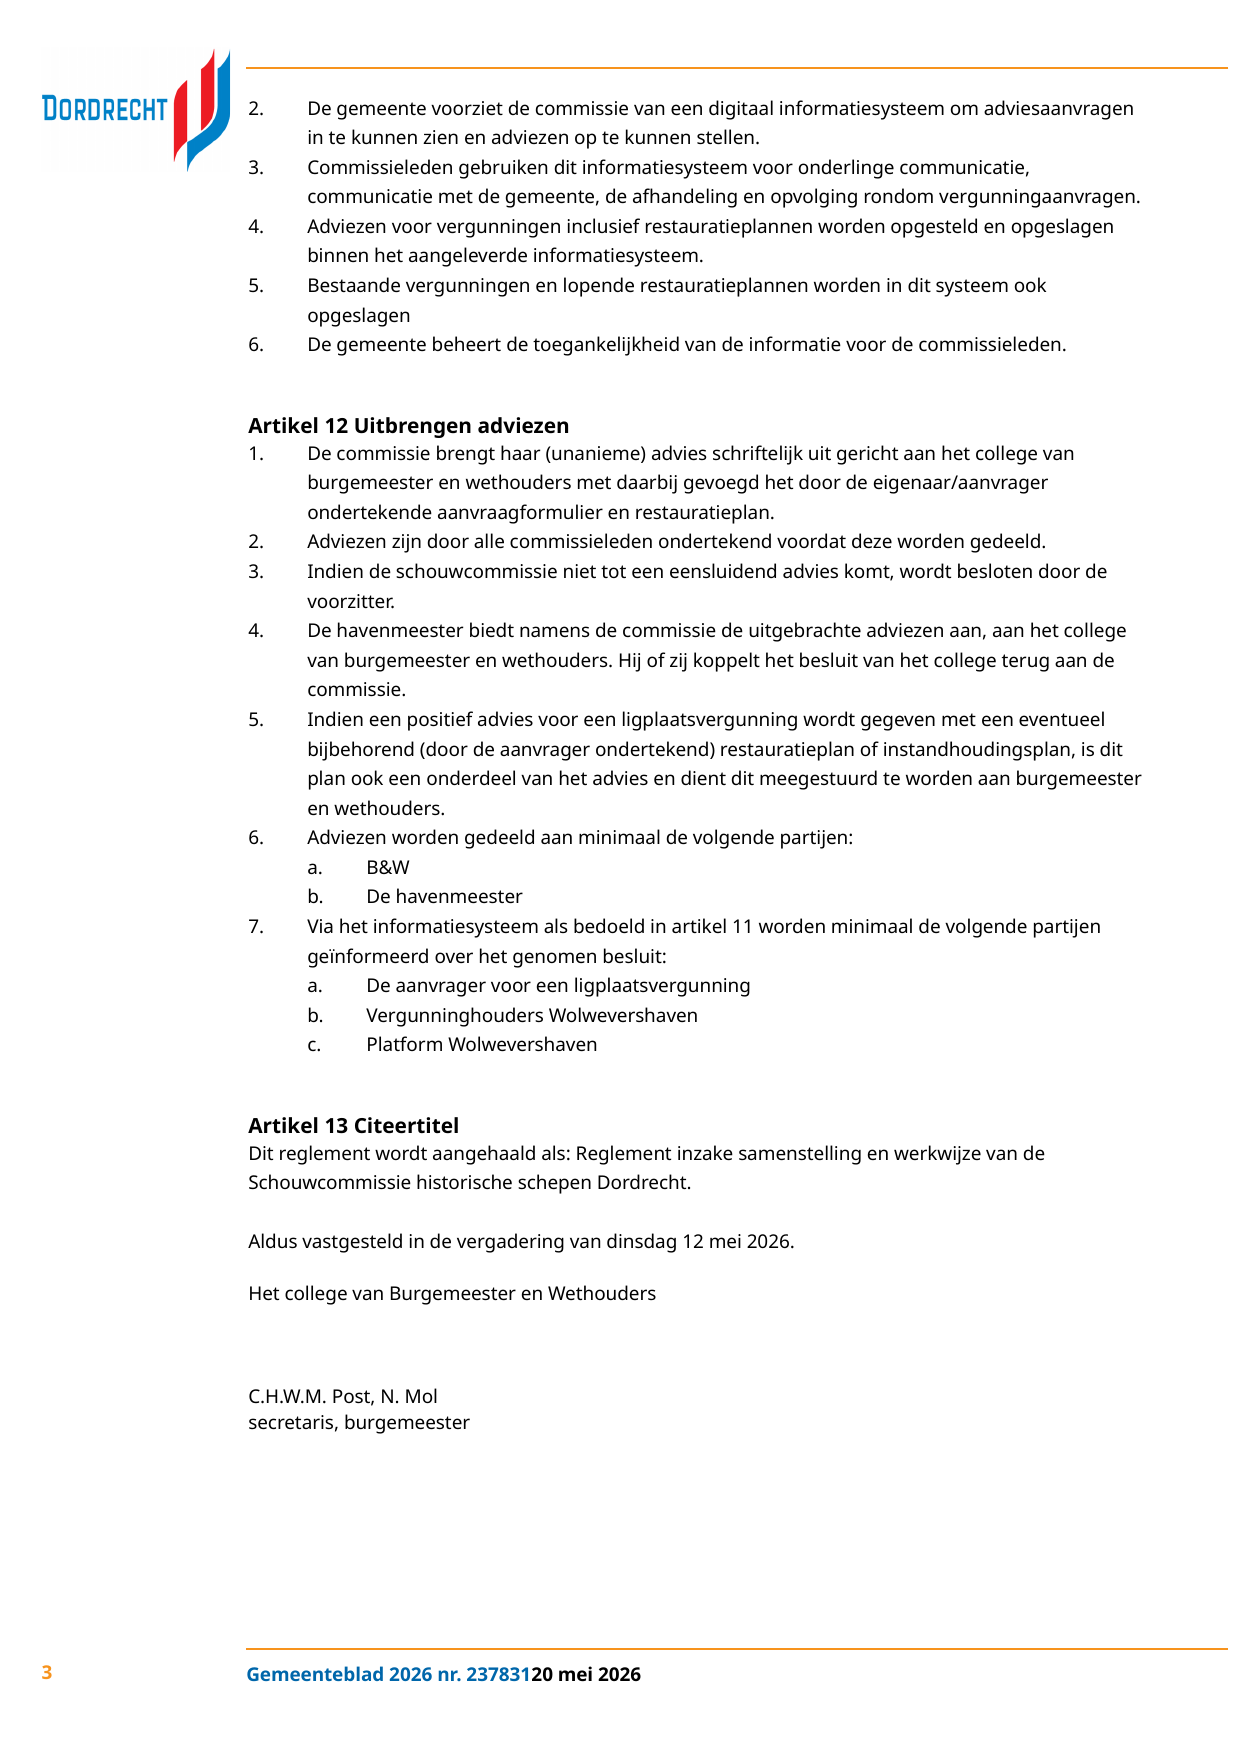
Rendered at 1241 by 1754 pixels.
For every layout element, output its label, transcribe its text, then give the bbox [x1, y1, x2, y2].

list Vergunninghouders Wolwevershaven [307, 1002, 1152, 1028]
list De aanvrager voor een ligplaatsvergunning [307, 972, 1152, 998]
text Artikel 13 Citeertitel [248, 1112, 1152, 1140]
list De havenmeester biedt namens de commissie de uitgebrachte adviezen aan, aan het college van burgemeester en wethouders. Hij of zij koppelt het besluit van het college terug aan de commissie. [248, 617, 1152, 702]
list De gemeente voorziet de commissie van een digitaal informatiesysteem om adviesaanvragen in te kunnen zien en adviezen op te kunnen stellen. [248, 95, 1152, 150]
list Platform Wolwevershaven [307, 1032, 1152, 1057]
list Adviezen voor vergunningen inclusief restauratieplannen worden opgesteld en opgeslagen binnen het aangeleverde informatiesysteem. [248, 213, 1152, 268]
list Indien de schouwcommissie niet tot een eensluidend advies komt, wordt besloten door de voorzitter. [248, 558, 1152, 613]
list Via het informatiesysteem als bedoeld in artikel 11 worden minimaal de volgende partijen geïnformeerd over het genomen besluit: [248, 913, 1152, 968]
list De commissie brengt haar (unanieme) advies schriftelijk uit gericht aan het college van burgemeester en wethouders met daarbij gevoegd het door de eigenaar/aanvrager ondertekende aanvraagformulier en restauratieplan. [248, 440, 1152, 525]
text Het college van Burgemeester en Wethouders [248, 1280, 1152, 1306]
list Adviezen zijn door alle commissieleden ondertekend voordat deze worden gedeeld. [248, 529, 1152, 554]
text Aldus vastgesteld in de vergadering van dinsdag 12 mei 2026. [248, 1229, 1152, 1254]
list B&W [307, 854, 1152, 880]
list Adviezen worden gedeeld aan minimaal de volgende partijen: [248, 824, 1152, 850]
list De gemeente beheert de toegankelijkheid van de informatie voor de commissieleden. [248, 331, 1152, 357]
text secretaris, burgemeester [248, 1409, 1152, 1434]
picture [41, 47, 231, 172]
text Artikel 12 Uitbrengen adviezen [248, 411, 1152, 440]
text C.H.W.M. Post, N. Mol [248, 1383, 1152, 1409]
list Commissieleden gebruiken dit informatiesysteem voor onderlinge communicatie, communicatie met de gemeente, de afhandeling en opvolging rondom vergunningaanvragen. [248, 154, 1152, 209]
list De havenmeester [307, 884, 1152, 909]
list Bestaande vergunningen en lopende restauratieplannen worden in dit systeem ook opgeslagen [248, 272, 1152, 328]
list Indien een positief advies voor een ligplaatsvergunning wordt gegeven met een eventueel bijbehorend (door de aanvrager ondertekend) restauratieplan of instandhoudingsplan, is dit plan ook een onderdeel van het advies en dient dit meegestuurd te worden aan burgemeester en wethouders. [248, 706, 1152, 821]
text Dit reglement wordt aangehaald als: Reglement inzake samenstelling en werkwijze van de Schouwcommissie historische schepen Dordrecht. [248, 1140, 1152, 1195]
